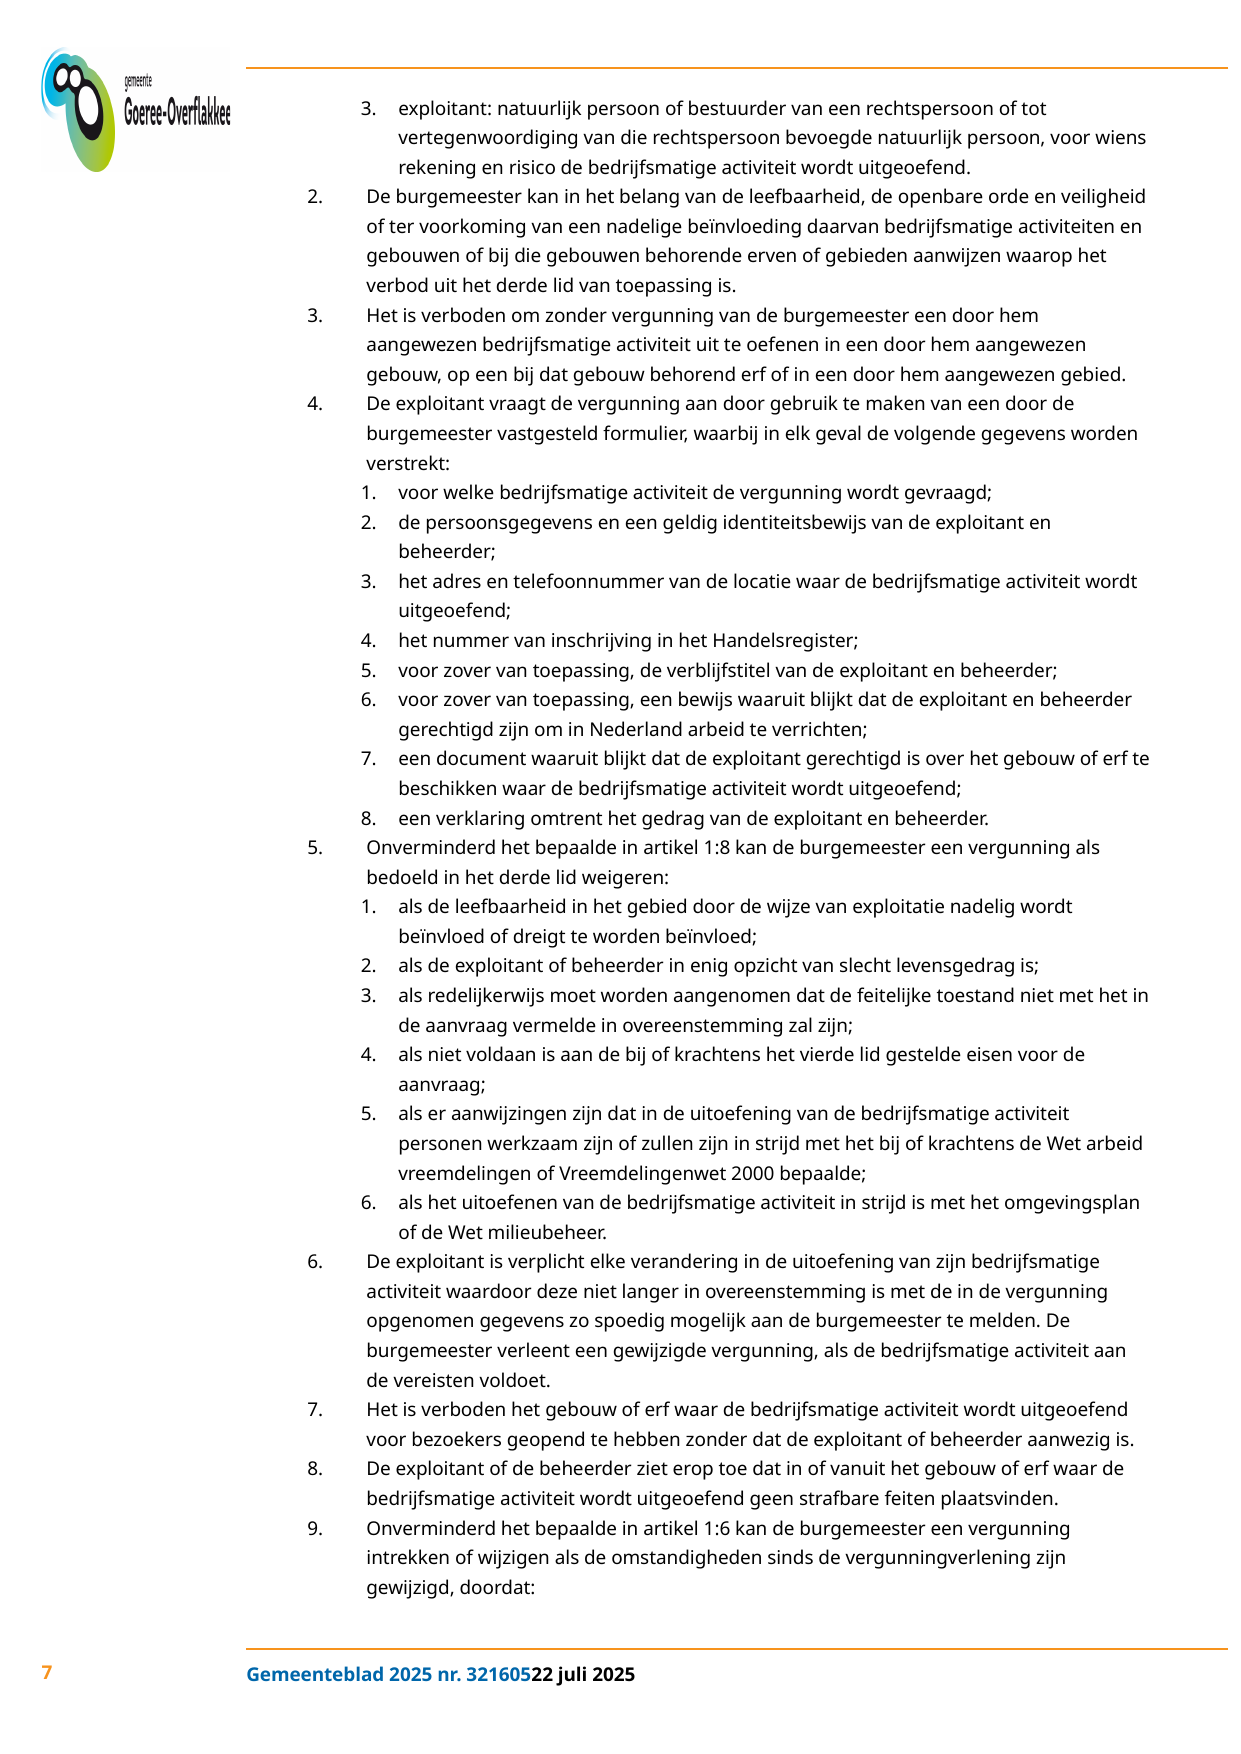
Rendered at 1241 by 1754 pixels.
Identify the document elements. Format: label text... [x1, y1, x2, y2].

list als niet voldaan is aan de bij of krachtens het vierde lid gestelde eisen voor de aanvraag; [361, 1041, 1152, 1097]
list Onverminderd het bepaalde in artikel 1:8 kan de burgemeester een vergunning als bedoeld in het derde lid weigeren: [307, 834, 1152, 890]
list het nummer van inschrijving in het Handelsregister; [361, 627, 1152, 653]
list De exploitant is verplicht elke verandering in de uitoefening van zijn bedrijfsmatige activiteit waardoor deze niet langer in overeenstemming is met de in de vergunning opgenomen gegevens zo spoedig mogelijk aan de burgemeester te melden. De burgemeester verleent een gewijzigde vergunning, als de bedrijfsmatige activiteit aan de vereisten voldoet. [307, 1248, 1152, 1393]
list De exploitant of de beheerder ziet erop toe dat in of vanuit het gebouw of erf waar de bedrijfsmatige activiteit wordt uitgeoefend geen strafbare feiten plaatsvinden. [307, 1456, 1152, 1511]
list voor welke bedrijfsmatige activiteit de vergunning wordt gevraagd; [361, 479, 1152, 505]
list De exploitant vraagt de vergunning aan door gebruik te maken van een door de burgemeester vastgesteld formulier, waarbij in elk geval de volgende gegevens worden verstrekt: [307, 391, 1152, 476]
list voor zover van toepassing, een bewijs waaruit blijkt dat de exploitant en beheerder gerechtigd zijn om in Nederland arbeid te verrichten; [361, 686, 1152, 742]
list De burgemeester kan in het belang van de leefbaarheid, de openbare orde en veiligheid of ter voorkoming van een nadelige beïnvloeding daarvan bedrijfsmatige activiteiten en gebouwen of bij die gebouwen behorende erven of gebieden aanwijzen waarop het verbod uit het derde lid van toepassing is. [307, 183, 1152, 298]
list een document waaruit blijkt dat de exploitant gerechtigd is over het gebouw of erf te beschikken waar de bedrijfsmatige activiteit wordt uitgeoefend; [361, 746, 1152, 801]
list Het is verboden om zonder vergunning van de burgemeester een door hem aangewezen bedrijfsmatige activiteit uit te oefenen in een door hem aangewezen gebouw, op een bij dat gebouw behorend erf of in een door hem aangewezen gebied. [307, 302, 1152, 387]
list voor zover van toepassing, de verblijfstitel van de exploitant en beheerder; [361, 657, 1152, 683]
list als het uitoefenen van de bedrijfsmatige activiteit in strijd is met het omgevingsplan of de Wet milieubeheer. [361, 1189, 1152, 1245]
list de persoonsgegevens en een geldig identiteitsbewijs van de exploitant en beheerder; [361, 509, 1152, 564]
list als de exploitant of beheerder in enig opzicht van slecht levensgedrag is; [361, 953, 1152, 978]
list als er aanwijzingen zijn dat in de uitoefening van de bedrijfsmatige activiteit personen werkzaam zijn of zullen zijn in strijd met het bij of krachtens de Wet arbeid vreemdelingen of Vreemdelingenwet 2000 bepaalde; [361, 1101, 1152, 1186]
picture [41, 47, 231, 172]
list Het is verboden het gebouw of erf waar de bedrijfsmatige activiteit wordt uitgeoefend voor bezoekers geopend te hebben zonder dat de exploitant of beheerder aanwezig is. [307, 1396, 1152, 1452]
list exploitant: natuurlijk persoon of bestuurder van een rechtspersoon of tot vertegenwoordiging van die rechtspersoon bevoegde natuurlijk persoon, voor wiens rekening en risico de bedrijfsmatige activiteit wordt uitgeoefend. [361, 95, 1152, 180]
list een verklaring omtrent het gedrag van de exploitant en beheerder. [361, 805, 1152, 831]
list Onverminderd het bepaalde in artikel 1:6 kan de burgemeester een vergunning intrekken of wijzigen als de omstandigheden sinds de vergunningverlening zijn gewijzigd, doordat: [307, 1515, 1152, 1600]
list als de leefbaarheid in het gebied door de wijze van exploitatie nadelig wordt beïnvloed of dreigt te worden beïnvloed; [361, 893, 1152, 949]
list als redelijkerwijs moet worden aangenomen dat de feitelijke toestand niet met het in de aanvraag vermelde in overeenstemming zal zijn; [361, 982, 1152, 1038]
list het adres en telefoonnummer van de locatie waar de bedrijfsmatige activiteit wordt uitgeoefend; [361, 568, 1152, 623]
